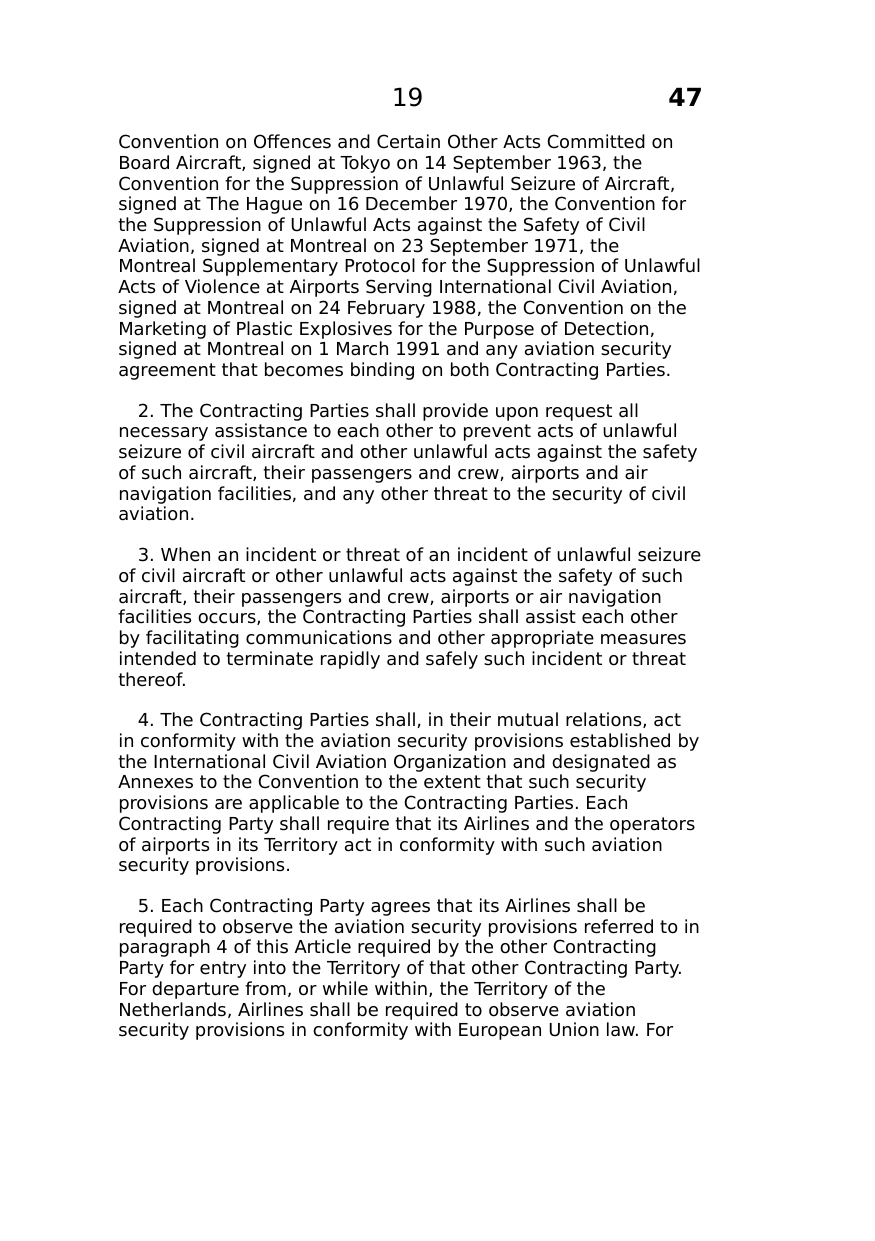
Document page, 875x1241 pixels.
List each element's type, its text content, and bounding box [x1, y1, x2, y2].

text Convention on Offences and Certain Other Acts Committed on Board Aircraft, signed at Tokyo on 14 September 1963, the Convention for the Suppression of Unlawful Seizure of Aircraft, signed at The Hague on 16 December 1970, the Convention for the Suppression of Unlawful Acts against the Safety of Civil Aviation, signed at Montreal on 23 September 1971, the Montreal Supplementary Protocol for the Suppression of Unlawful Acts of Violence at Airports Serving International Civil Aviation, signed at Montreal on 24 February 1988, the Convention on the Marketing of Plastic Explosives for the Purpose of Detection, signed at Montreal on 1 March 1991 and any aviation security agreement that becomes binding on both Contracting Parties. [118, 132, 703, 381]
text 4. The Contracting Parties shall, in their mutual relations, act in conformity with the aviation security provisions established by the International Civil Aviation Organization and designated as Annexes to the Convention to the extent that such security provisions are applicable to the Contracting Parties. Each Contracting Party shall require that its Airlines and the operators of airports in its Territory act in conformity with such aviation security provisions. [118, 710, 703, 876]
text 5. Each Contracting Party agrees that its Airlines shall be required to observe the aviation security provisions referred to in paragraph 4 of this Article required by the other Contracting Party for entry into the Territory of that other Contracting Party. For departure from, or while within, the Territory of the Netherlands, Airlines shall be required to observe aviation security provisions in conformity with European Union law. For [118, 896, 703, 1041]
text 2. The Contracting Parties shall provide upon request all necessary assistance to each other to prevent acts of unlawful seizure of civil aircraft and other unlawful acts against the safety of such aircraft, their passengers and crew, airports and air navigation facilities, and any other threat to the security of civil aviation. [118, 401, 703, 525]
text 3. When an incident or threat of an incident of unlawful seizure of civil aircraft or other unlawful acts against the safety of such aircraft, their passengers and crew, airports or air navigation facilities occurs, the Contracting Parties shall assist each other by facilitating communications and other appropriate measures intended to terminate rapidly and safely such incident or threat thereof. [118, 545, 703, 690]
